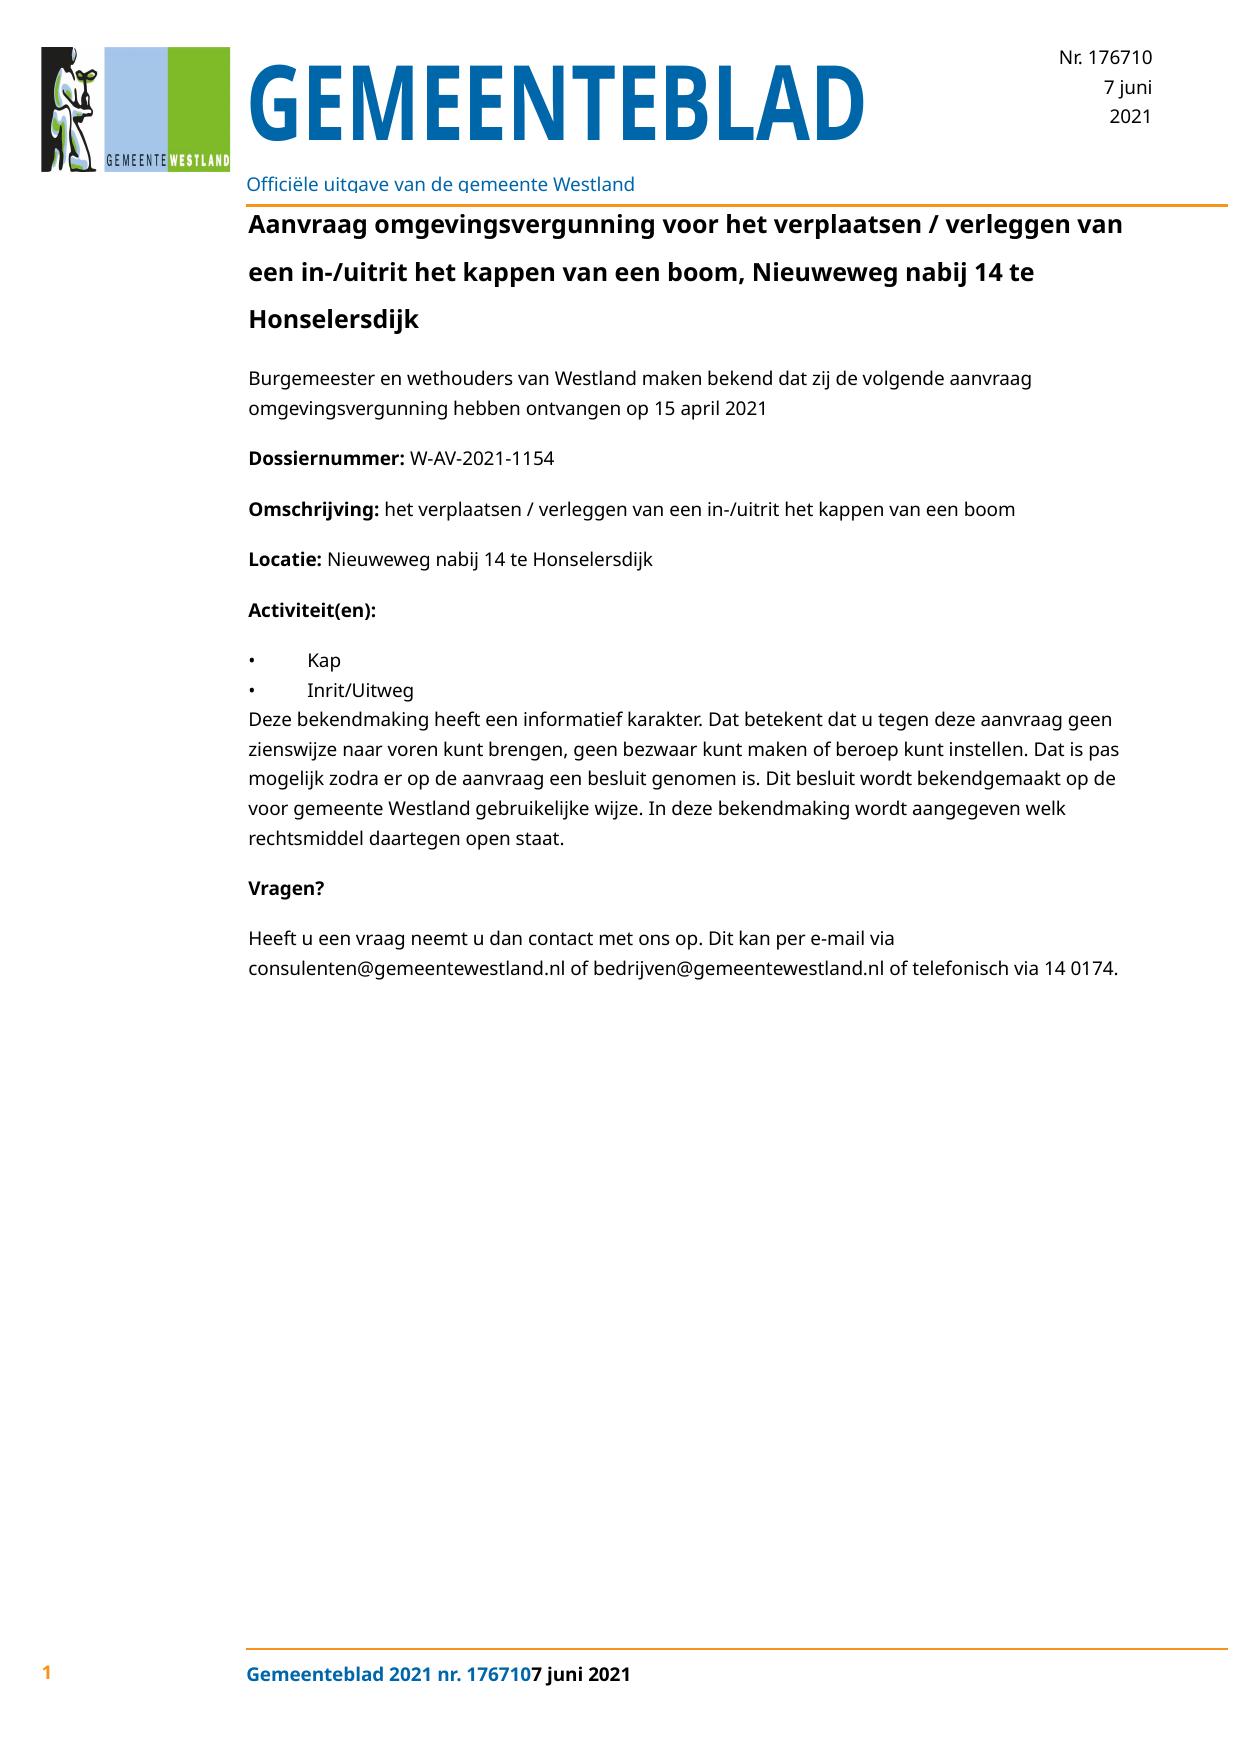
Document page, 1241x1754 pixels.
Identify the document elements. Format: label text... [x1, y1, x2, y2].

text Heeft u een vraag neemt u dan contact met ons op. Dit kan per e-mail via consulenten@gemeentewestland.nl of bedrijven@gemeentewestland.nl of telefonisch via 14 0174. [248, 926, 1152, 981]
picture [41, 47, 231, 172]
text Aanvraag omgevingsvergunning voor het verplaatsen / verleggen van een in-/uitrit het kappen van een boom, Nieuweweg nabij 14 te Honselersdijk [248, 207, 1152, 336]
text Vragen? [248, 875, 1152, 901]
text Activiteit(en): [248, 597, 1152, 622]
text Deze bekendmaking heeft een informatief karakter. Dat betekent dat u tegen deze aanvraag geen zienswijze naar voren kunt brengen, geen bezwaar kunt maken of beroep kunt instellen. Dat is pas mogelijk zodra er op de aanvraag een besluit genomen is. Dit besluit wordt bekendgemaakt op de voor gemeente Westland gebruikelijke wijze. In deze bekendmaking wordt aangegeven welk rechtsmiddel daartegen open staat. [248, 706, 1152, 850]
list Inrit/Uitweg [248, 677, 1152, 702]
text Burgemeester en wethouders van Westland maken bekend dat zij de volgende aanvraag omgevingsvergunning hebben ontvangen op 15 april 2021 [248, 366, 1152, 421]
list Kap [248, 647, 1152, 673]
text Dossiernummer: W-AV-2021-1154 [248, 446, 1152, 471]
text Locatie: Nieuweweg nabij 14 te Honselersdijk [248, 546, 1152, 572]
text Omschrijving: het verplaatsen / verleggen van een in-/uitrit het kappen van een boom [248, 496, 1152, 522]
